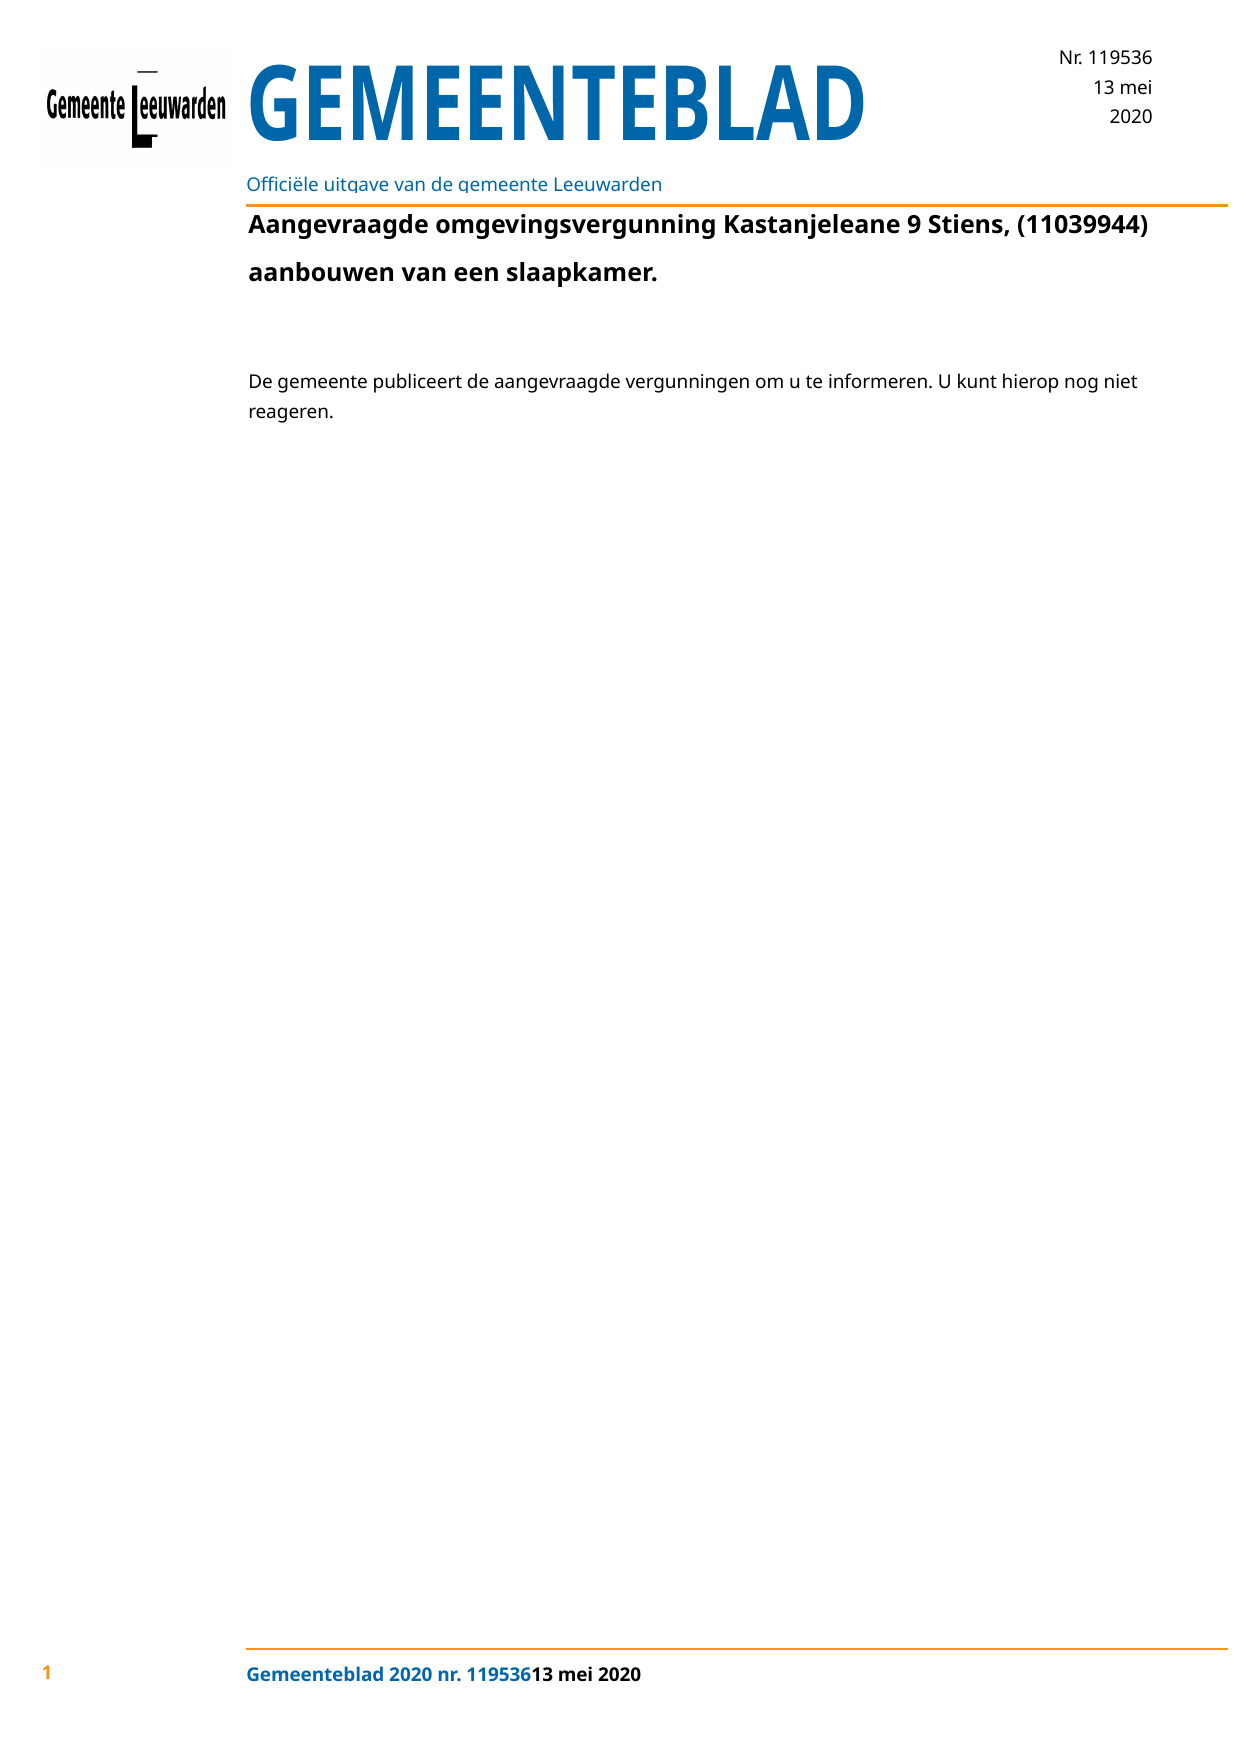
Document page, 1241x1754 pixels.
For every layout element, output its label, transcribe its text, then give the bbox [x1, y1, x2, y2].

text Aangevraagde omgevingsvergunning Kastanjeleane 9 Stiens, (11039944) aanbouwen van een slaapkamer. [248, 207, 1152, 288]
text De gemeente publiceert de aangevraagde vergunningen om u te informeren. U kunt hierop nog niet reageren. [248, 368, 1152, 424]
picture [41, 47, 231, 172]
